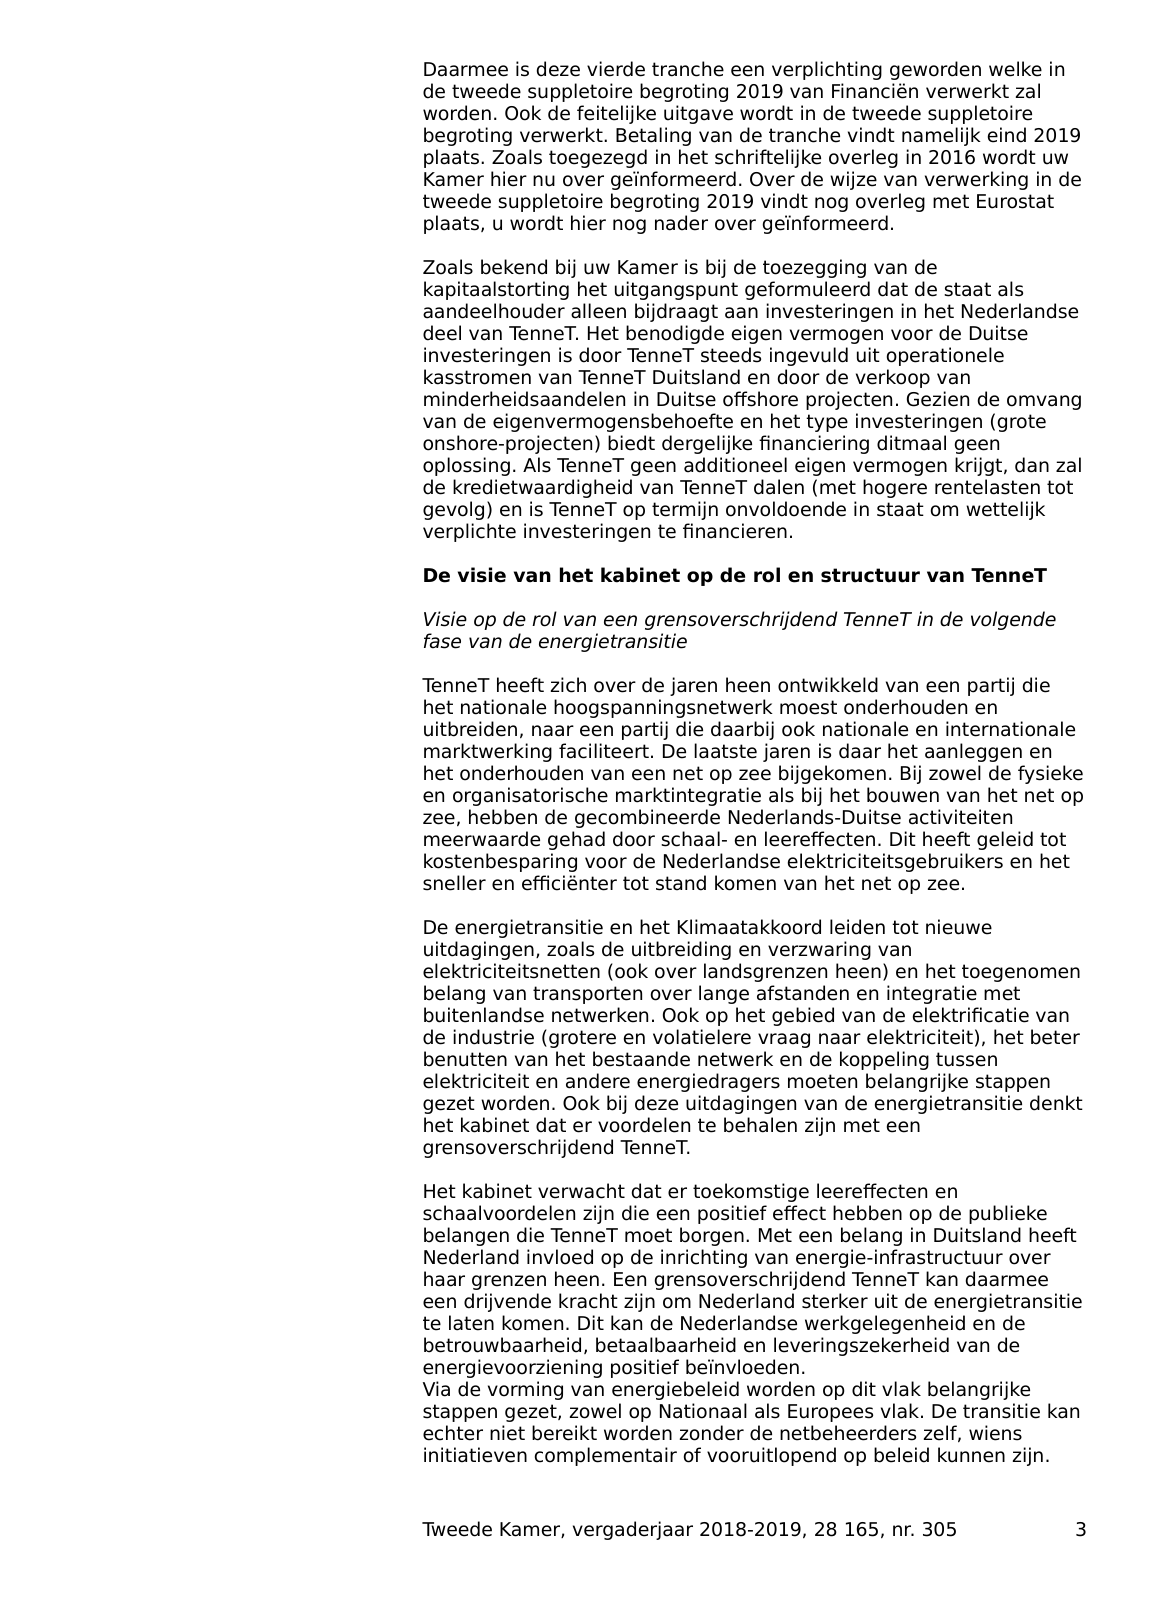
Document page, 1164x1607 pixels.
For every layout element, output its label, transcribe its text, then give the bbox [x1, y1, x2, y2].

text De energietransitie en het Klimaatakkoord leiden tot nieuwe uitdagingen, zoals de uitbreiding en verzwaring van elektriciteitsnetten (ook over landsgrenzen heen) en het toegenomen belang van transporten over lange afstanden en integratie met buitenlandse netwerken. Ook op het gebied van de elektrificatie van de industrie (grotere en volatielere vraag naar elektriciteit), het beter benutten van het bestaande netwerk en de koppeling tussen elektriciteit en andere energiedragers moeten belangrijke stappen gezet worden. Ook bij deze uitdagingen van de energietransitie denkt het kabinet dat er voordelen te behalen zijn met een grensoverschrijdend TenneT. [422, 917, 1087, 1159]
text Via de vorming van energiebeleid worden op dit vlak belangrijke stappen gezet, zowel op Nationaal als Europees vlak. De transitie kan echter niet bereikt worden zonder de netbeheerders zelf, wiens initiatieven complementair of vooruitlopend op beleid kunnen zijn. [422, 1379, 1087, 1467]
text TenneT heeft zich over de jaren heen ontwikkeld van een partij die het nationale hoogspanningsnetwerk moest onderhouden en uitbreiden, naar een partij die daarbij ook nationale en internationale marktwerking faciliteert. De laatste jaren is daar het aanleggen en het onderhouden van een net op zee bijgekomen. Bij zowel de fysieke en organisatorische marktintegratie als bij het bouwen van het net op zee, hebben de gecombineerde Nederlands-Duitse activiteiten meerwaarde gehad door schaal- en leereffecten. Dit heeft geleid tot kostenbesparing voor de Nederlandse elektriciteitsgebruikers en het sneller en efficiënter tot stand komen van het net op zee. [422, 675, 1087, 895]
text Daarmee is deze vierde tranche een verplichting geworden welke in de tweede suppletoire begroting 2019 van Financiën verwerkt zal worden. Ook de feitelijke uitgave wordt in de tweede suppletoire begroting verwerkt. Betaling van de tranche vindt namelijk eind 2019 plaats. Zoals toegezegd in het schriftelijke overleg in 2016 wordt uw Kamer hier nu over geïnformeerd. Over de wijze van verwerking in de tweede suppletoire begroting 2019 vindt nog overleg met Eurostat plaats, u wordt hier nog nader over geïnformeerd. [422, 59, 1087, 235]
text Het kabinet verwacht dat er toekomstige leereffecten en schaalvoordelen zijn die een positief effect hebben op de publieke belangen die TenneT moet borgen. Met een belang in Duitsland heeft Nederland invloed op de inrichting van energie-infrastructuur over haar grenzen heen. Een grensoverschrijdend TenneT kan daarmee een drijvende kracht zijn om Nederland sterker uit de energietransitie te laten komen. Dit kan de Nederlandse werkgelegenheid en de betrouwbaarheid, betaalbaarheid en leveringszekerheid van de energievoorziening positief beïnvloeden. [422, 1181, 1087, 1379]
text Zoals bekend bij uw Kamer is bij de toezegging van de kapitaalstorting het uitgangspunt geformuleerd dat de staat als aandeelhouder alleen bijdraagt aan investeringen in het Nederlandse deel van TenneT. Het benodigde eigen vermogen voor de Duitse investeringen is door TenneT steeds ingevuld uit operationele kasstromen van TenneT Duitsland en door de verkoop van minderheidsaandelen in Duitse offshore projecten. Gezien de omvang van de eigenvermogensbehoefte en het type investeringen (grote onshore-projecten) biedt dergelijke financiering ditmaal geen oplossing. Als TenneT geen additioneel eigen vermogen krijgt, dan zal de kredietwaardigheid van TenneT dalen (met hogere rentelasten tot gevolg) en is TenneT op termijn onvoldoende in staat om wettelijk verplichte investeringen te financieren. [422, 257, 1087, 543]
subtitle De visie van het kabinet op de rol en structuur van TenneT [422, 565, 1087, 587]
subtitle Visie op de rol van een grensoverschrijdend TenneT in de volgende fase van de energietransitie [422, 609, 1087, 653]
